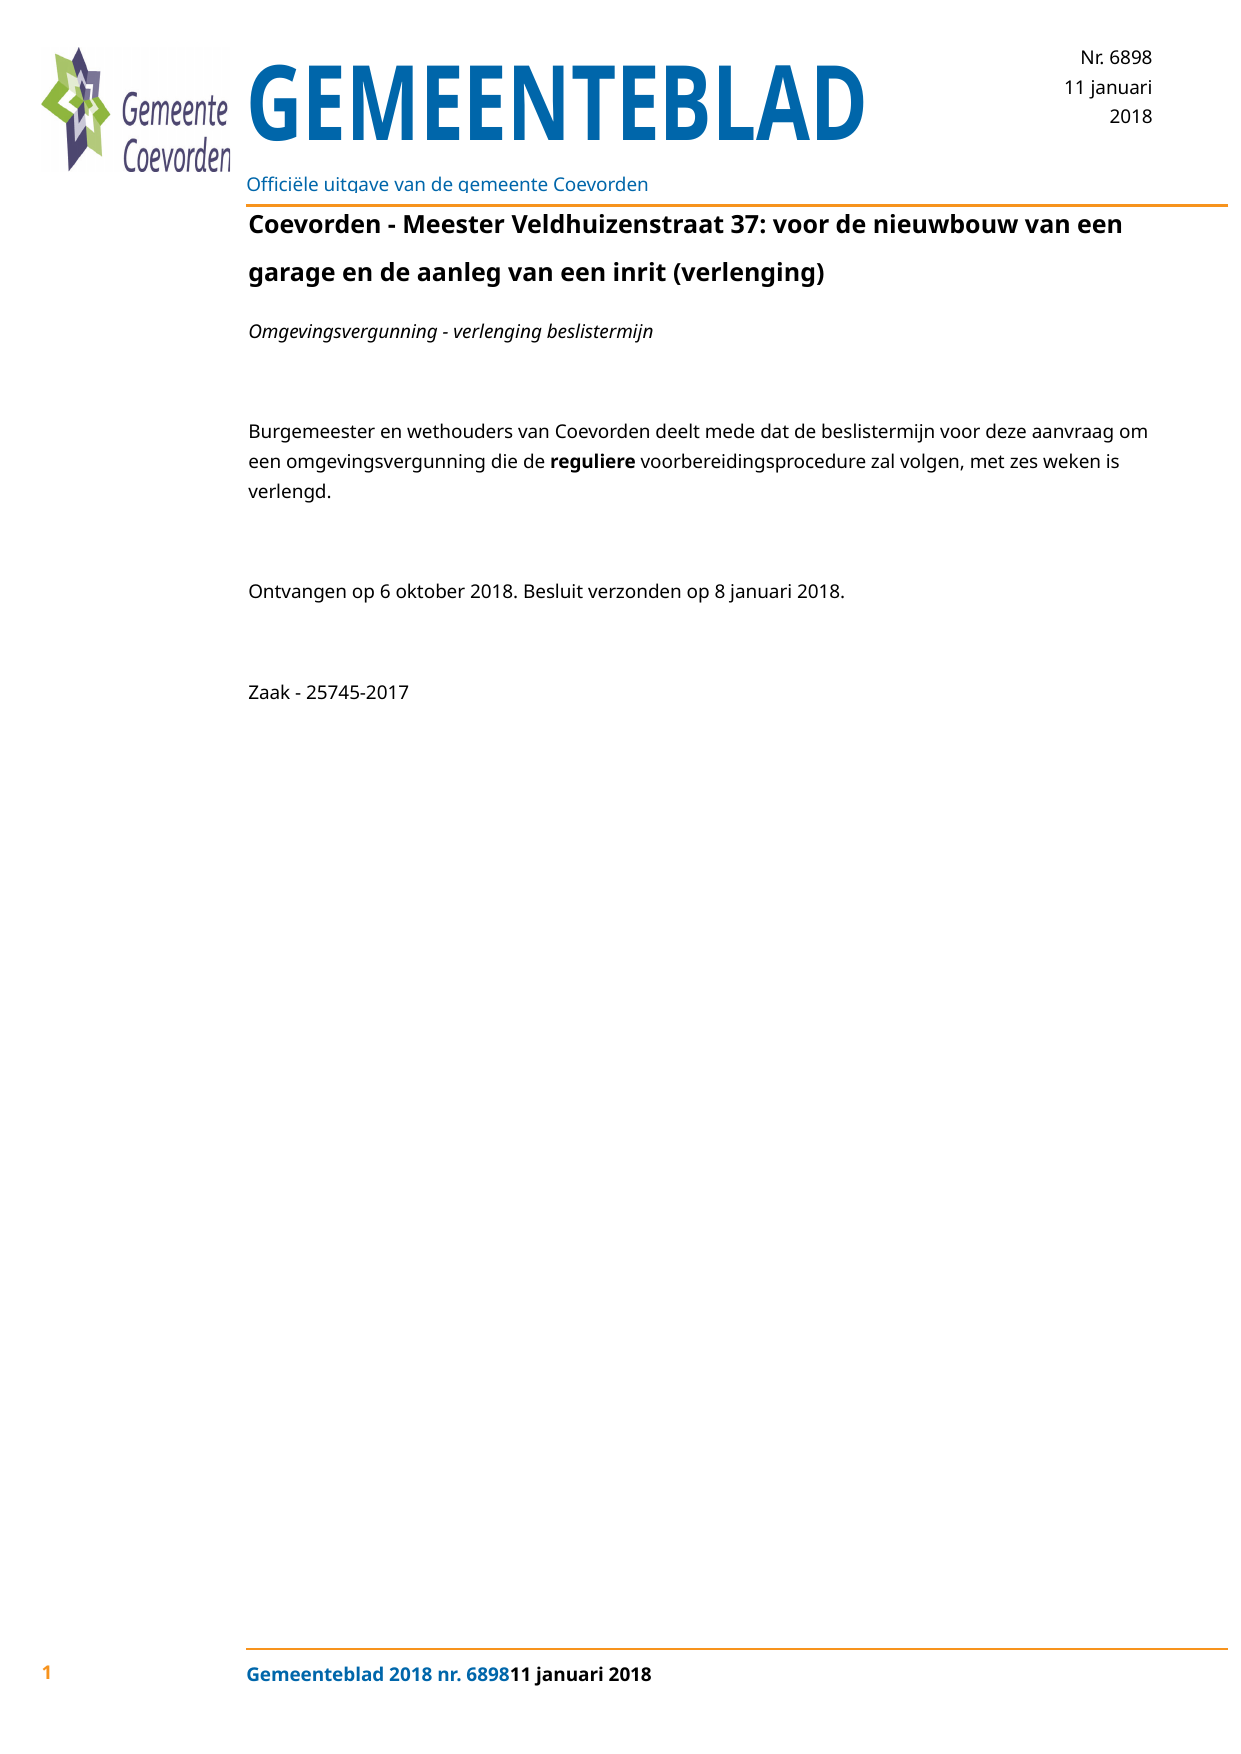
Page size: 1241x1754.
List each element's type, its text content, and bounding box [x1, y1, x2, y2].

text Zaak - 25745-2017 [248, 679, 1152, 705]
text Ontvangen op 6 oktober 2018. Besluit verzonden op 8 januari 2018. [248, 579, 1152, 604]
picture [41, 47, 231, 172]
text Burgemeester en wethouders van Coevorden deelt mede dat de beslistermijn voor deze aanvraag om een omgevingsvergunning die de reguliere voorbereidingsprocedure zal volgen, met zes weken is verlengd. [248, 419, 1152, 504]
text Coevorden - Meester Veldhuizenstraat 37: voor de nieuwbouw van een garage en de aanleg van een inrit (verlenging) [248, 207, 1152, 288]
text Omgevingsvergunning - verlenging beslistermijn [248, 318, 1152, 344]
